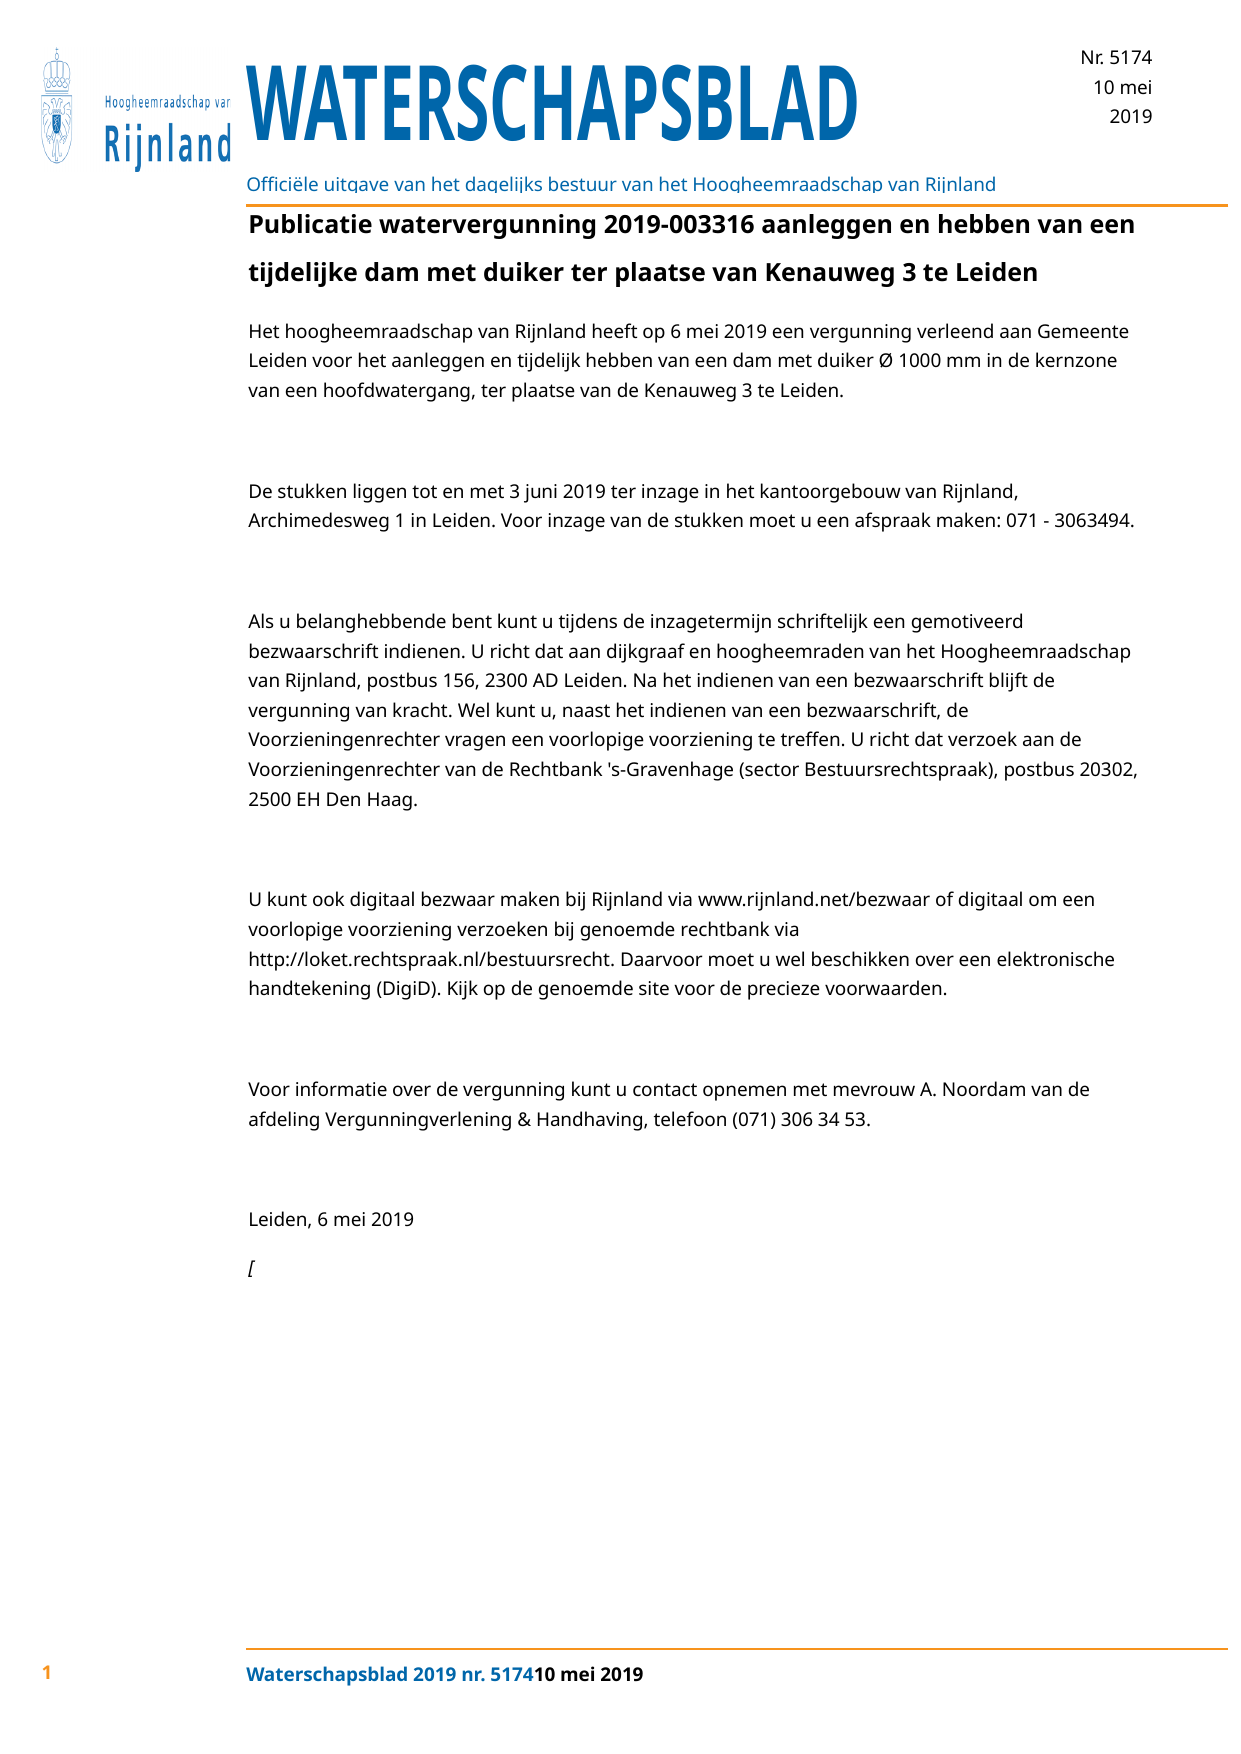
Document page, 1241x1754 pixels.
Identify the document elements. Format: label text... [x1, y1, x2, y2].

text Voor informatie over de vergunning kunt u contact opnemen met mevrouw A. Noordam van de afdeling Vergunningverlening & Handhaving, telefoon (071) 306 34 53. [248, 1076, 1152, 1132]
text Als u belanghebbende bent kunt u tijdens de inzagetermijn schriftelijk een gemotiveerd bezwaarschrift indienen. U richt dat aan dijkgraaf en hoogheemraden van het Hoogheemraadschap van Rijnland, postbus 156, 2300 AD Leiden. Na het indienen van een bezwaarschrift blijft de vergunning van kracht. Wel kunt u, naast het indienen van een bezwaarschrift, de Voorzieningenrechter vragen een voorlopige voorziening te treffen. U richt dat verzoek aan de Voorzieningenrechter van de Rechtbank 's-Gravenhage (sector Bestuursrechtspraak), postbus 20302, 2500 EH Den Haag. [248, 608, 1152, 812]
text Leiden, 6 mei 2019 [248, 1207, 1152, 1232]
text Het hoogheemraadschap van Rijnland heeft op 6 mei 2019 een vergunning verleend aan Gemeente Leiden voor het aanleggen en tijdelijk hebben van een dam met duiker Ø 1000 mm in de kernzone van een hoofdwatergang, ter plaatse van de Kenauweg 3 te Leiden. [248, 318, 1152, 403]
text Publicatie watervergunning 2019-003316 aanleggen en hebben van een tijdelijke dam met duiker ter plaatse van Kenauweg 3 te Leiden [248, 207, 1152, 288]
text U kunt ook digitaal bezwaar maken bij Rijnland via www.rijnland.net/bezwaar of digitaal om een voorlopige voorziening verzoeken bij genoemde rechtbank via http://loket.rechtspraak.nl/bestuursrecht. Daarvoor moet u wel beschikken over een elektronische handtekening (DigiD). Kijk op de genoemde site voor de precieze voorwaarden. [248, 887, 1152, 1001]
text [ [248, 1254, 1152, 1280]
picture [41, 47, 231, 172]
text De stukken liggen tot en met 3 juni 2019 ter inzage in het kantoorgebouw van Rijnland, Archimedesweg 1 in Leiden. Voor inzage van de stukken moet u een afspraak maken: 071 - 3063494. [248, 478, 1152, 533]
